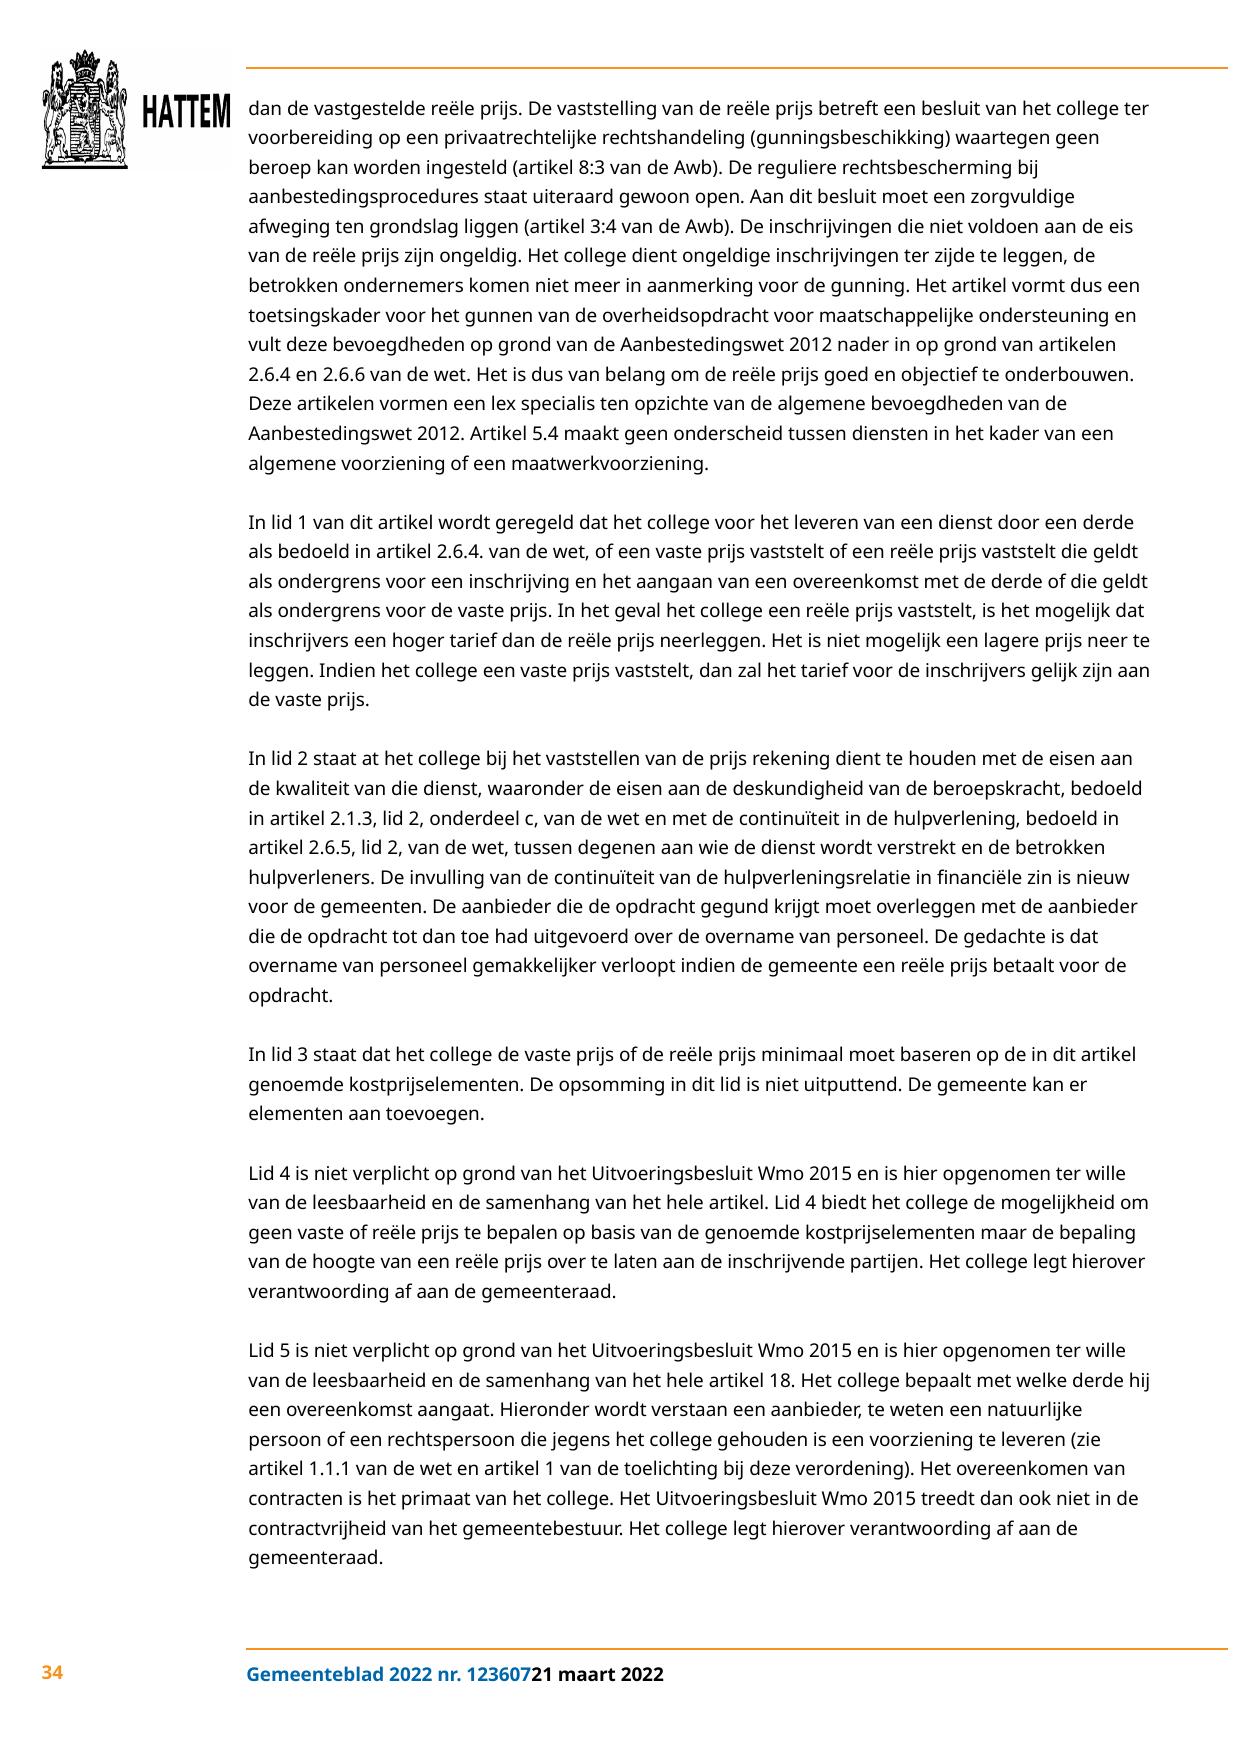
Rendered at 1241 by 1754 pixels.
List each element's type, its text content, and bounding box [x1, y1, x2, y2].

text In lid 2 staat at het college bij het vaststellen van de prijs rekening dient te houden met de eisen aan de kwaliteit van die dienst, waaronder de eisen aan de deskundigheid van de beroepskracht, bedoeld in artikel 2.1.3, lid 2, onderdeel c, van de wet en met de continuïteit in de hulpverlening, bedoeld in artikel 2.6.5, lid 2, van de wet, tussen degenen aan wie de dienst wordt verstrekt en de betrokken hulpverleners. De invulling van de continuïteit van de hulpverleningsrelatie in financiële zin is nieuw voor de gemeenten. De aanbieder die de opdracht gegund krijgt moet overleggen met de aanbieder die de opdracht tot dan toe had uitgevoerd over de overname van personeel. De gedachte is dat overname van personeel gemakkelijker verloopt indien de gemeente een reële prijs betaalt voor de opdracht. [248, 746, 1152, 1008]
text Lid 5 is niet verplicht op grond van het Uitvoeringsbesluit Wmo 2015 en is hier opgenomen ter wille van de leesbaarheid en de samenhang van het hele artikel 18. Het college bepaalt met welke derde hij een overeenkomst aangaat. Hieronder wordt verstaan een aanbieder, te weten een natuurlijke persoon of een rechtspersoon die jegens het college gehouden is een voorziening te leveren (zie artikel 1.1.1 van de wet en artikel 1 van de toelichting bij deze verordening). Het overeenkomen van contracten is het primaat van het college. Het Uitvoeringsbesluit Wmo 2015 treedt dan ook niet in de contractvrijheid van het gemeentebestuur. Het college legt hierover verantwoording af aan de gemeenteraad. [248, 1337, 1152, 1570]
picture [41, 47, 231, 172]
text In lid 1 van dit artikel wordt geregeld dat het college voor het leveren van een dienst door een derde als bedoeld in artikel 2.6.4. van de wet, of een vaste prijs vaststelt of een reële prijs vaststelt die geldt als ondergrens voor een inschrijving en het aangaan van een overeenkomst met de derde of die geldt als ondergrens voor de vaste prijs. In het geval het college een reële prijs vaststelt, is het mogelijk dat inschrijvers een hoger tarief dan de reële prijs neerleggen. Het is niet mogelijk een lagere prijs neer te leggen. Indien het college een vaste prijs vaststelt, dan zal het tarief voor de inschrijvers gelijk zijn aan de vaste prijs. [248, 509, 1152, 712]
text dan de vastgestelde reële prijs. De vaststelling van de reële prijs betreft een besluit van het college ter voorbereiding op een privaatrechtelijke rechtshandeling (gunningsbeschikking) waartegen geen beroep kan worden ingesteld (artikel 8:3 van de Awb). De reguliere rechtsbescherming bij aanbestedingsprocedures staat uiteraard gewoon open. Aan dit besluit moet een zorgvuldige afweging ten grondslag liggen (artikel 3:4 van de Awb). De inschrijvingen die niet voldoen aan de eis van de reële prijs zijn ongeldig. Het college dient ongeldige inschrijvingen ter zijde te leggen, de betrokken ondernemers komen niet meer in aanmerking voor de gunning. Het artikel vormt dus een toetsingskader voor het gunnen van de overheidsopdracht voor maatschappelijke ondersteuning en vult deze bevoegdheden op grond van de Aanbestedingswet 2012 nader in op grond van artikelen 2.6.4 en 2.6.6 van de wet. Het is dus van belang om de reële prijs goed en objectief te onderbouwen. Deze artikelen vormen een lex specialis ten opzichte van de algemene bevoegdheden van de Aanbestedingswet 2012. Artikel 5.4 maakt geen onderscheid tussen diensten in het kader van een algemene voorziening of een maatwerkvoorziening. [248, 95, 1152, 476]
text In lid 3 staat dat het college de vaste prijs of de reële prijs minimaal moet baseren op de in dit artikel genoemde kostprijselementen. De opsomming in dit lid is niet uitputtend. De gemeente kan er elementen aan toevoegen. [248, 1041, 1152, 1126]
text Lid 4 is niet verplicht op grond van het Uitvoeringsbesluit Wmo 2015 en is hier opgenomen ter wille van de leesbaarheid en de samenhang van het hele artikel. Lid 4 biedt het college de mogelijkheid om geen vaste of reële prijs te bepalen op basis van de genoemde kostprijselementen maar de bepaling van de hoogte van een reële prijs over te laten aan de inschrijvende partijen. Het college legt hierover verantwoording af aan de gemeenteraad. [248, 1160, 1152, 1304]
